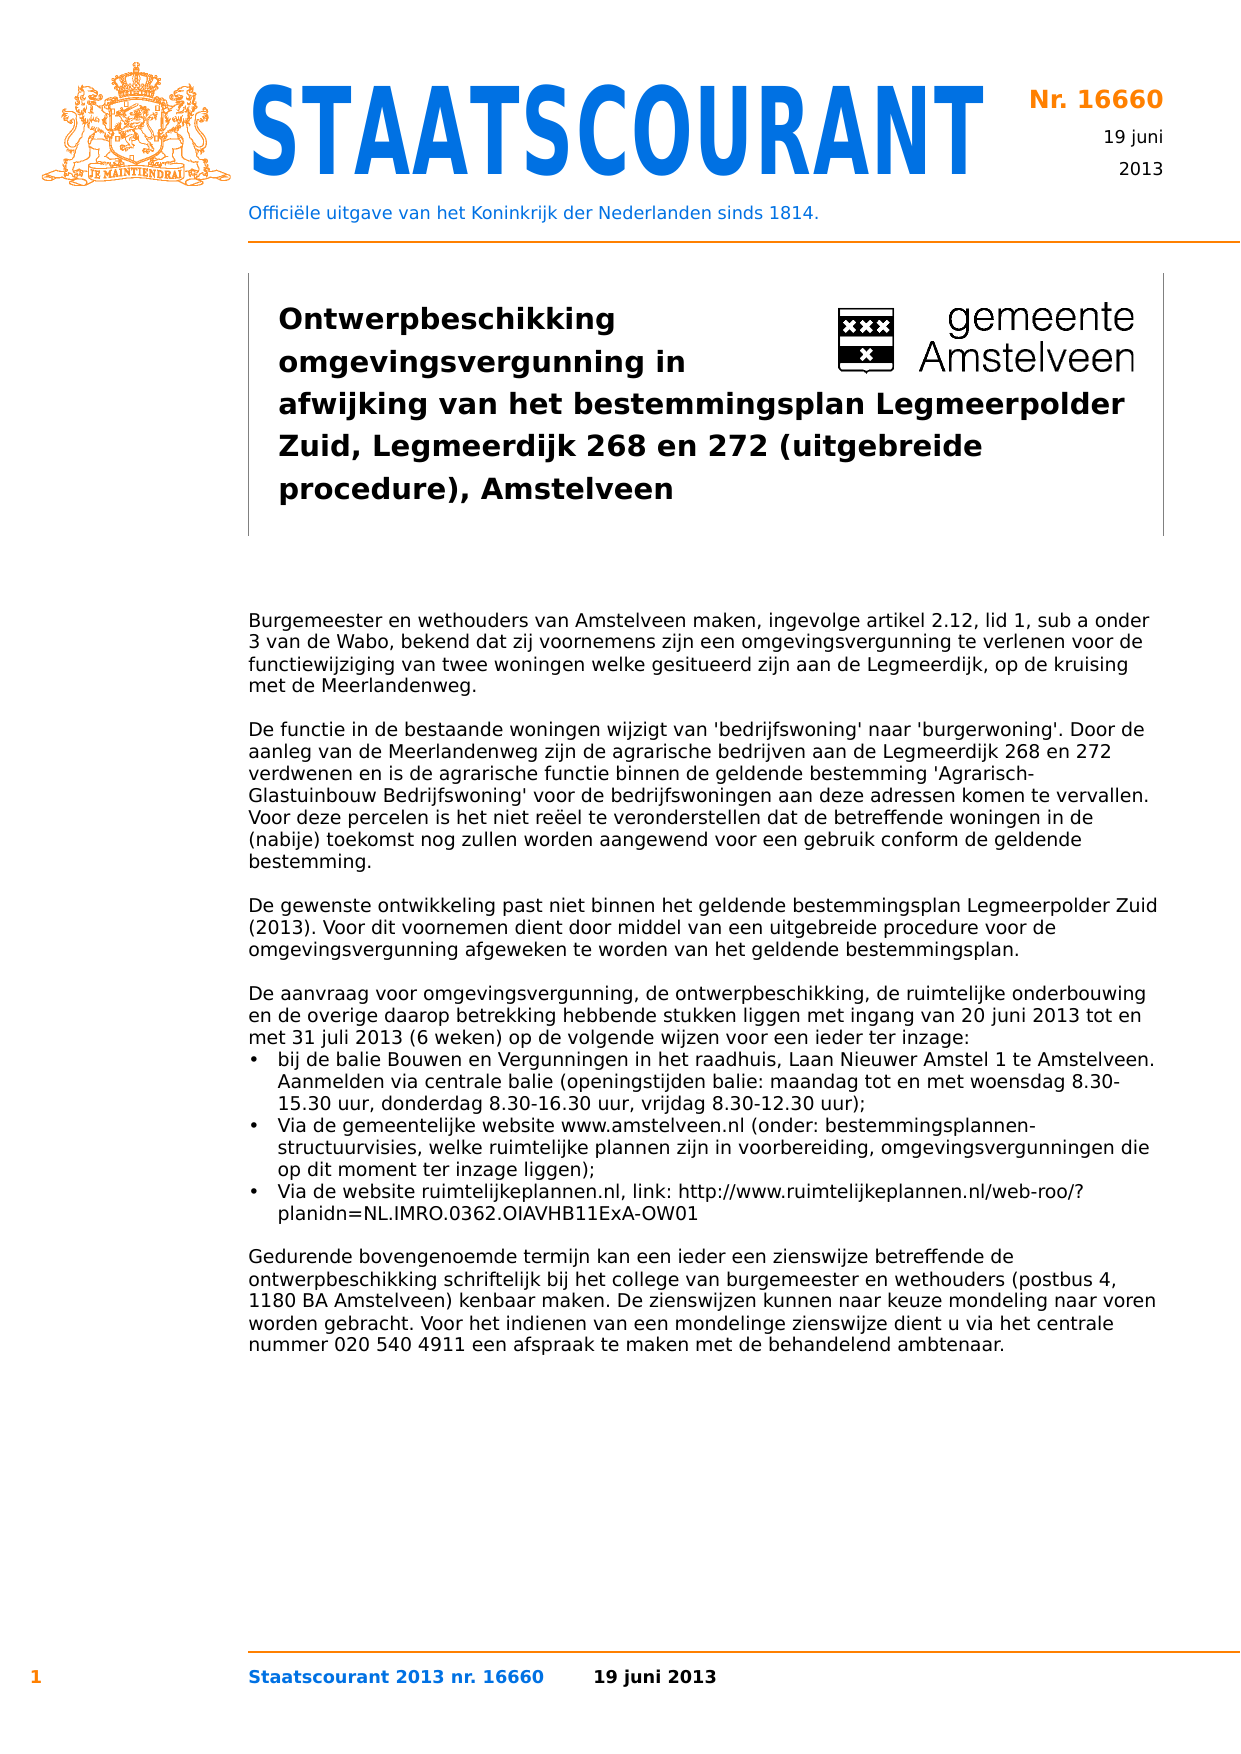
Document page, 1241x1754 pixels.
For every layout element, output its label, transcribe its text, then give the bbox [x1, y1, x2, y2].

text • Via de gemeentelijke website www.amstelveen.nl (onder: bestemmingsplannen-structuurvisies, welke ruimtelijke plannen zijn in voorbereiding, omgevingsvergunningen die op dit moment ter inzage liggen); [248, 1115, 1163, 1181]
table_header Nr. 16660 [998, 62, 1240, 121]
text Burgemeester en wethouders van Amstelveen maken, ingevolge artikel 2.12, lid 1, sub a onder 3 van de Wabo, bekend dat zij voornemens zijn een omgevingsvergunning te verlenen voor de functiewijziging van twee woningen welke gesitueerd zijn aan de Legmeerdijk, op de kruising met de Meerlandenweg. [248, 609, 1163, 697]
table_cell Officiële uitgave van het Koninkrijk der Nederlanden sinds 1814. [248, 203, 1240, 241]
table_cell 19 juni [998, 121, 1240, 153]
subtitle Ontwerpbeschikking omgevingsvergunning in afwijking van het bestemmingsplan Legmeerpolder Zuid, Legmeerdijk 268 en 272 (uitgebreide procedure), Amstelveen [249, 273, 1163, 536]
table_header STAATSCOURANT [248, 62, 998, 203]
text • bij de balie Bouwen en Vergunningen in het raadhuis, Laan Nieuwer Amstel 1 te Amstelveen. Aanmelden via centrale balie (openingstijden balie: maandag tot en met woensdag 8.30-15.30 uur, donderdag 8.30-16.30 uur, vrijdag 8.30-12.30 uur); [248, 1049, 1163, 1115]
text De gewenste ontwikkeling past niet binnen het geldende bestemmingsplan Legmeerpolder Zuid (2013). Voor dit voornemen dient door middel van een uitgebreide procedure voor de omgevingsvergunning afgeweken te worden van het geldende bestemmingsplan. [248, 895, 1163, 961]
picture [41, 62, 231, 186]
table_cell 2013 [998, 153, 1240, 203]
text • Via de website ruimtelijkeplannen.nl, link: http://www.ruimtelijkeplannen.nl/web-roo/?planidn=NL.IMRO.0362.OIAVHB11ExA-OW01 [248, 1181, 1163, 1224]
text De aanvraag voor omgevingsvergunning, de ontwerpbeschikking, de ruimtelijke onderbouwing en de overige daarop betrekking hebbende stukken liggen met ingang van 20 juni 2013 tot en met 31 juli 2013 (6 weken) op de volgende wijzen voor een ieder ter inzage: [248, 983, 1163, 1049]
table_header [25, 62, 248, 241]
text De functie in de bestaande woningen wijzigt van 'bedrijfswoning' naar 'burgerwoning'. Door de aanleg van de Meerlandenweg zijn de agrarische bedrijven aan de Legmeerdijk 268 en 272 verdwenen en is de agrarische functie binnen de geldende bestemming 'Agrarisch-Glastuinbouw Bedrijfswoning' voor de bedrijfswoningen aan deze adressen komen te vervallen. Voor deze percelen is het niet reëel te veronderstellen dat de betreffende woningen in de (nabije) toekomst nog zullen worden aangewend voor een gebruik conform de geldende bestemming. [248, 719, 1163, 873]
text Gedurende bovengenoemde termijn kan een ieder een zienswijze betreffende de ontwerpbeschikking schriftelijk bij het college van burgemeester en wethouders (postbus 4, 1180 BA Amstelveen) kenbaar maken. De zienswijzen kunnen naar keuze mondeling naar voren worden gebracht. Voor het indienen van een mondelinge zienswijze dient u via het centrale nummer 020 540 4911 een afspraak te maken met de behandelend ambtenaar. [248, 1246, 1163, 1356]
picture [838, 302, 1134, 374]
